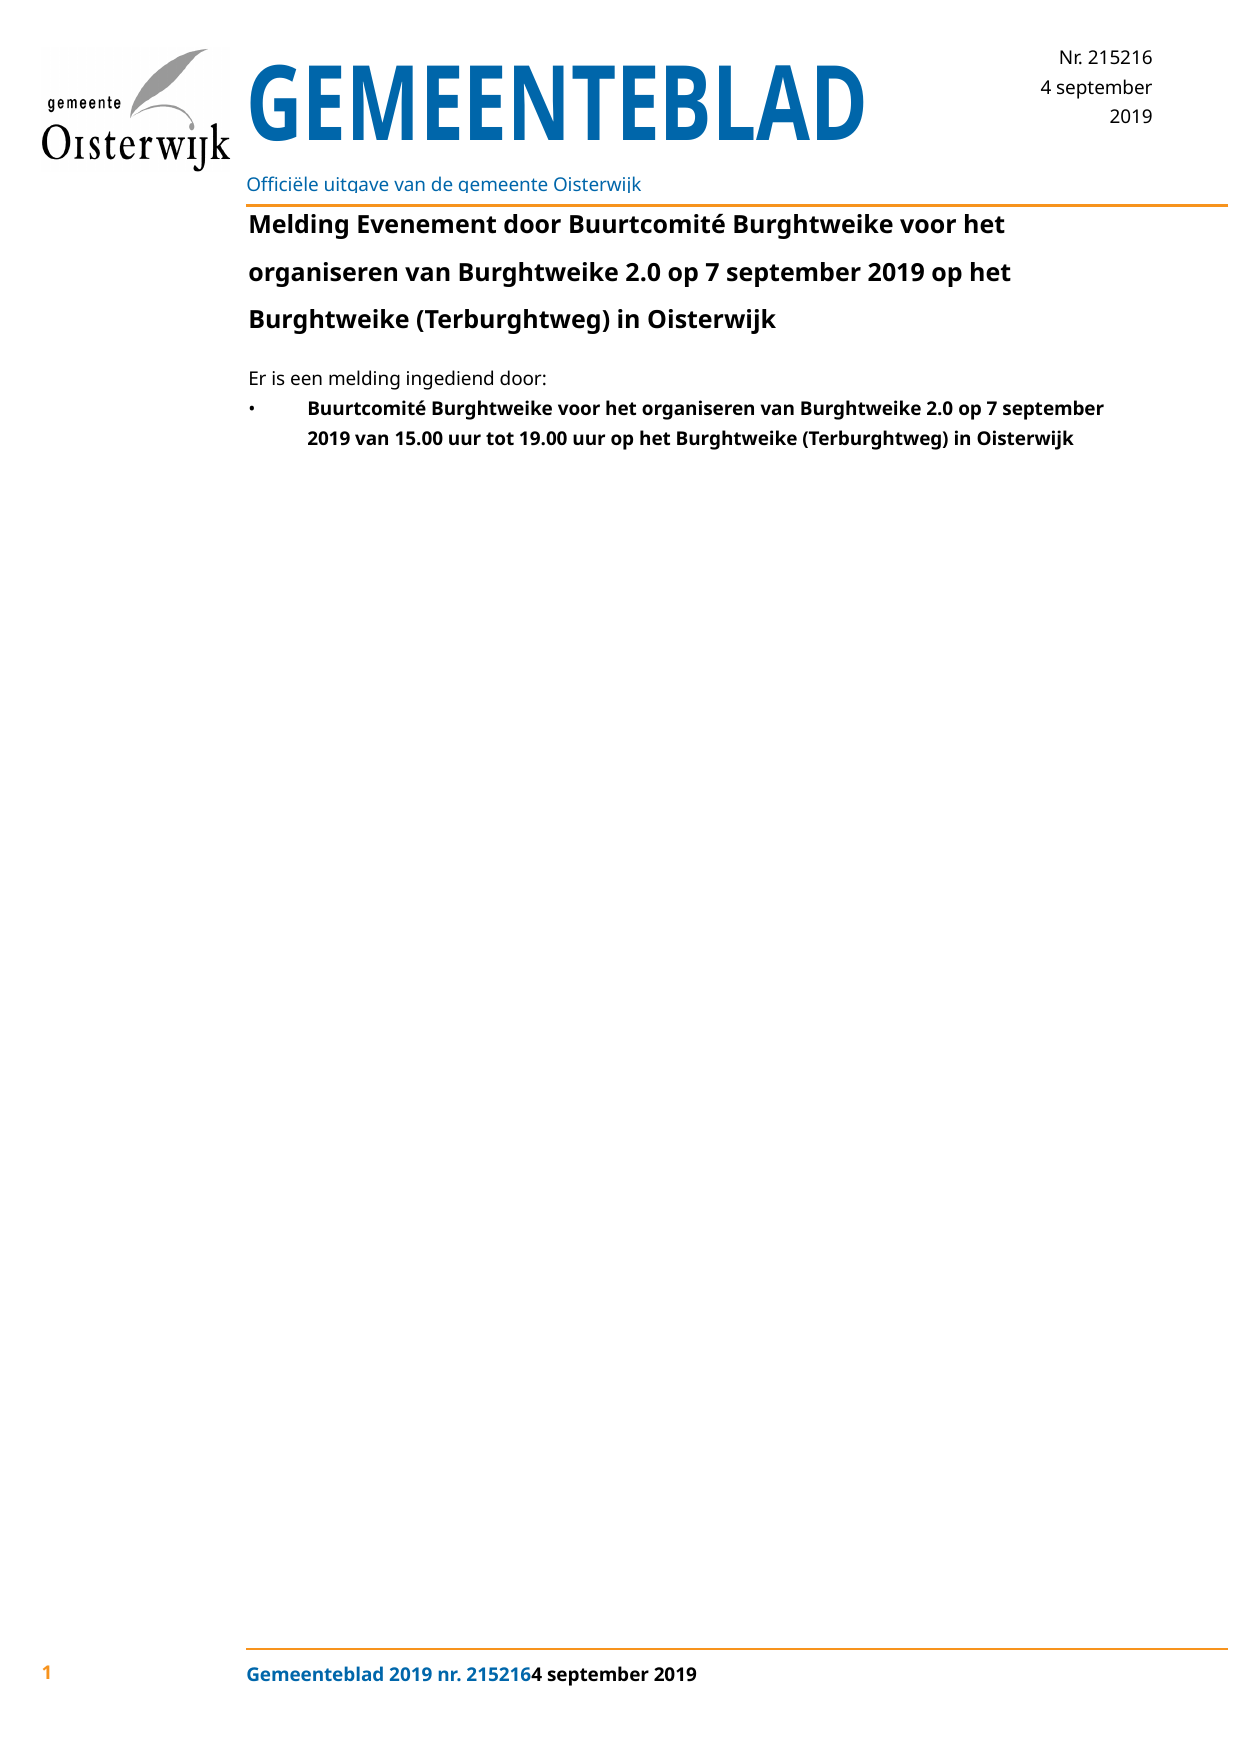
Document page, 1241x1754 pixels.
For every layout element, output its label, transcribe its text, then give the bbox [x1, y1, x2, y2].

text Er is een melding ingediend door: [248, 366, 1152, 391]
text Melding Evenement door Buurtcomité Burghtweike voor het organiseren van Burghtweike 2.0 op 7 september 2019 op het Burghtweike (Terburghtweg) in Oisterwijk [248, 207, 1152, 336]
list Buurtcomité Burghtweike voor het organiseren van Burghtweike 2.0 op 7 september 2019 van 15.00 uur tot 19.00 uur op het Burghtweike (Terburghtweg) in Oisterwijk [248, 395, 1152, 450]
picture [41, 47, 231, 172]
